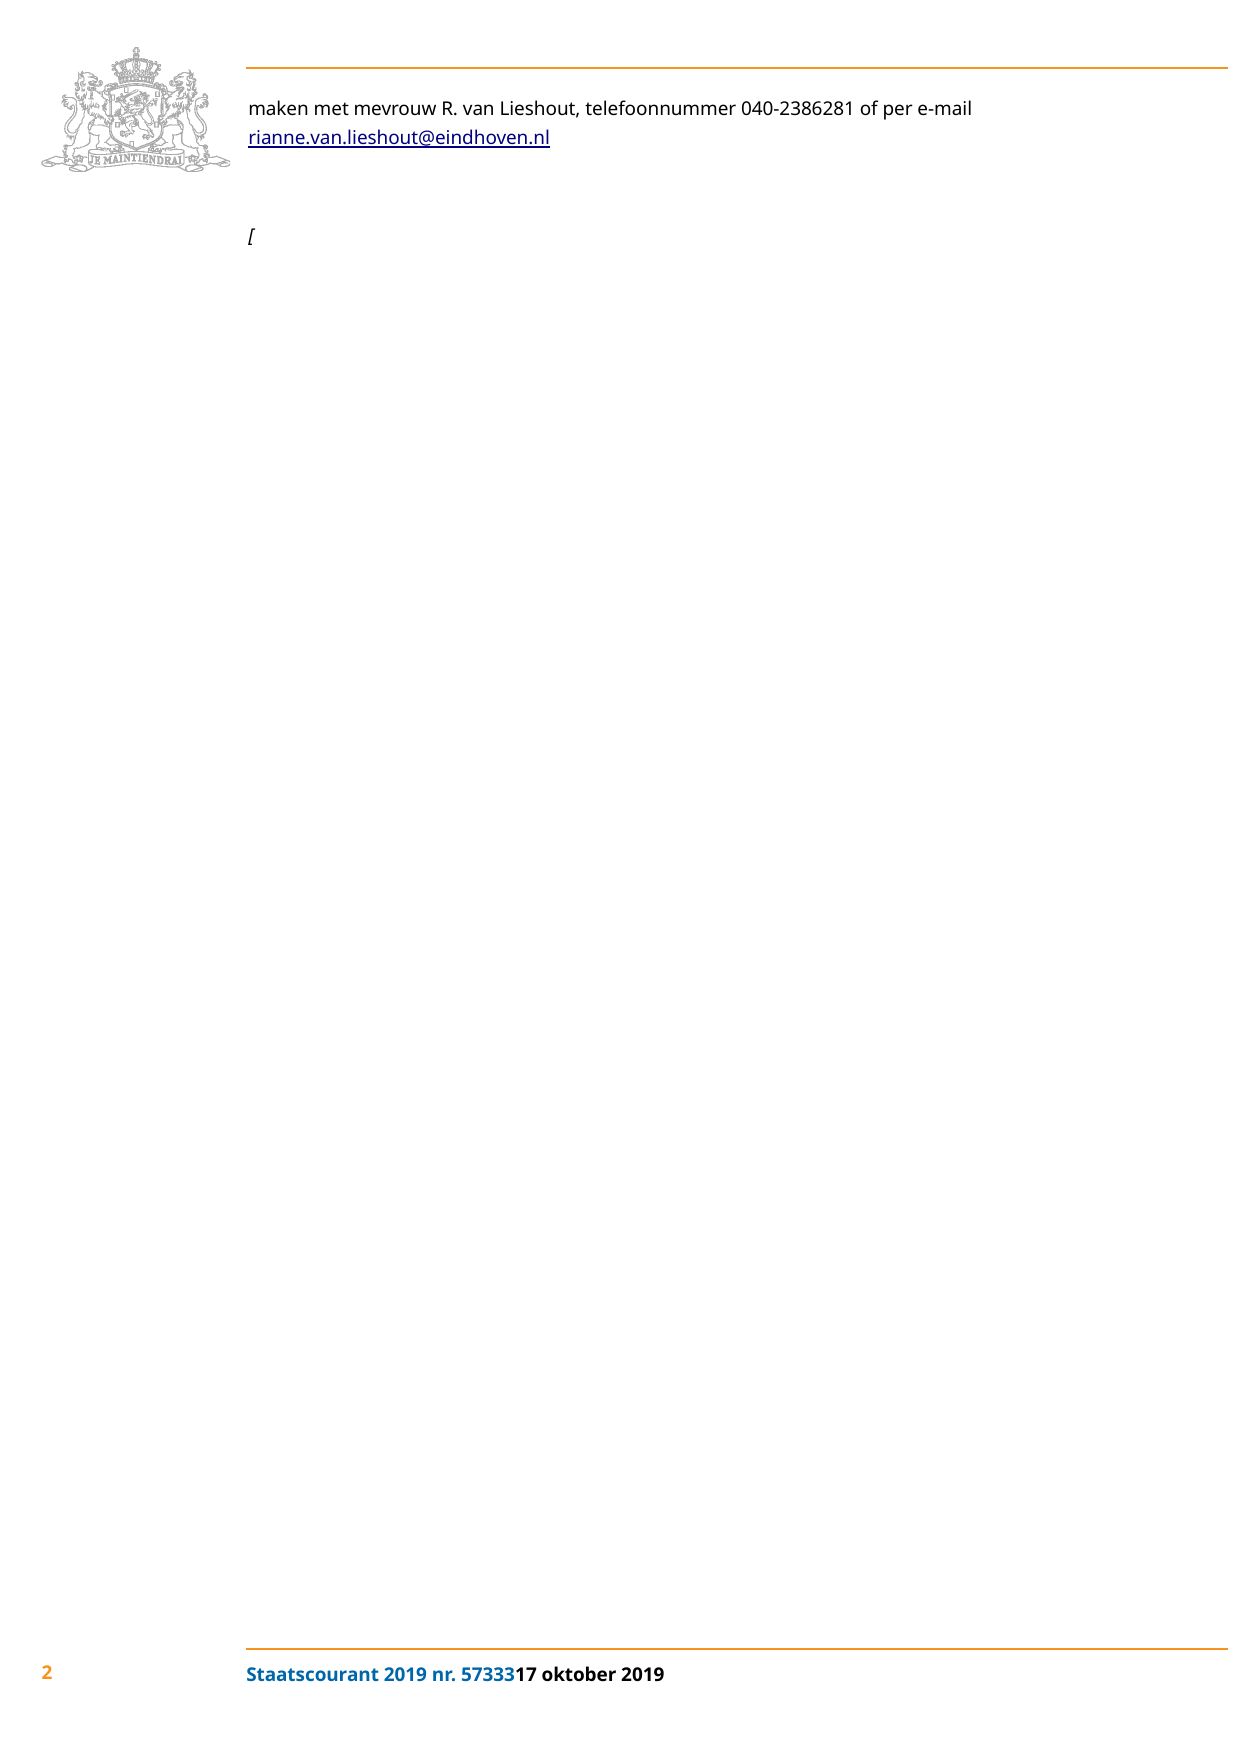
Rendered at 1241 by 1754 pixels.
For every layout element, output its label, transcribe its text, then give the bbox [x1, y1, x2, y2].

text maken met mevrouw R. van Lieshout, telefoonnummer 040-2386281 of per e-mail rianne.van.lieshout@eindhoven.nl [248, 95, 1152, 150]
text [ [248, 223, 1152, 248]
picture [41, 47, 231, 172]
